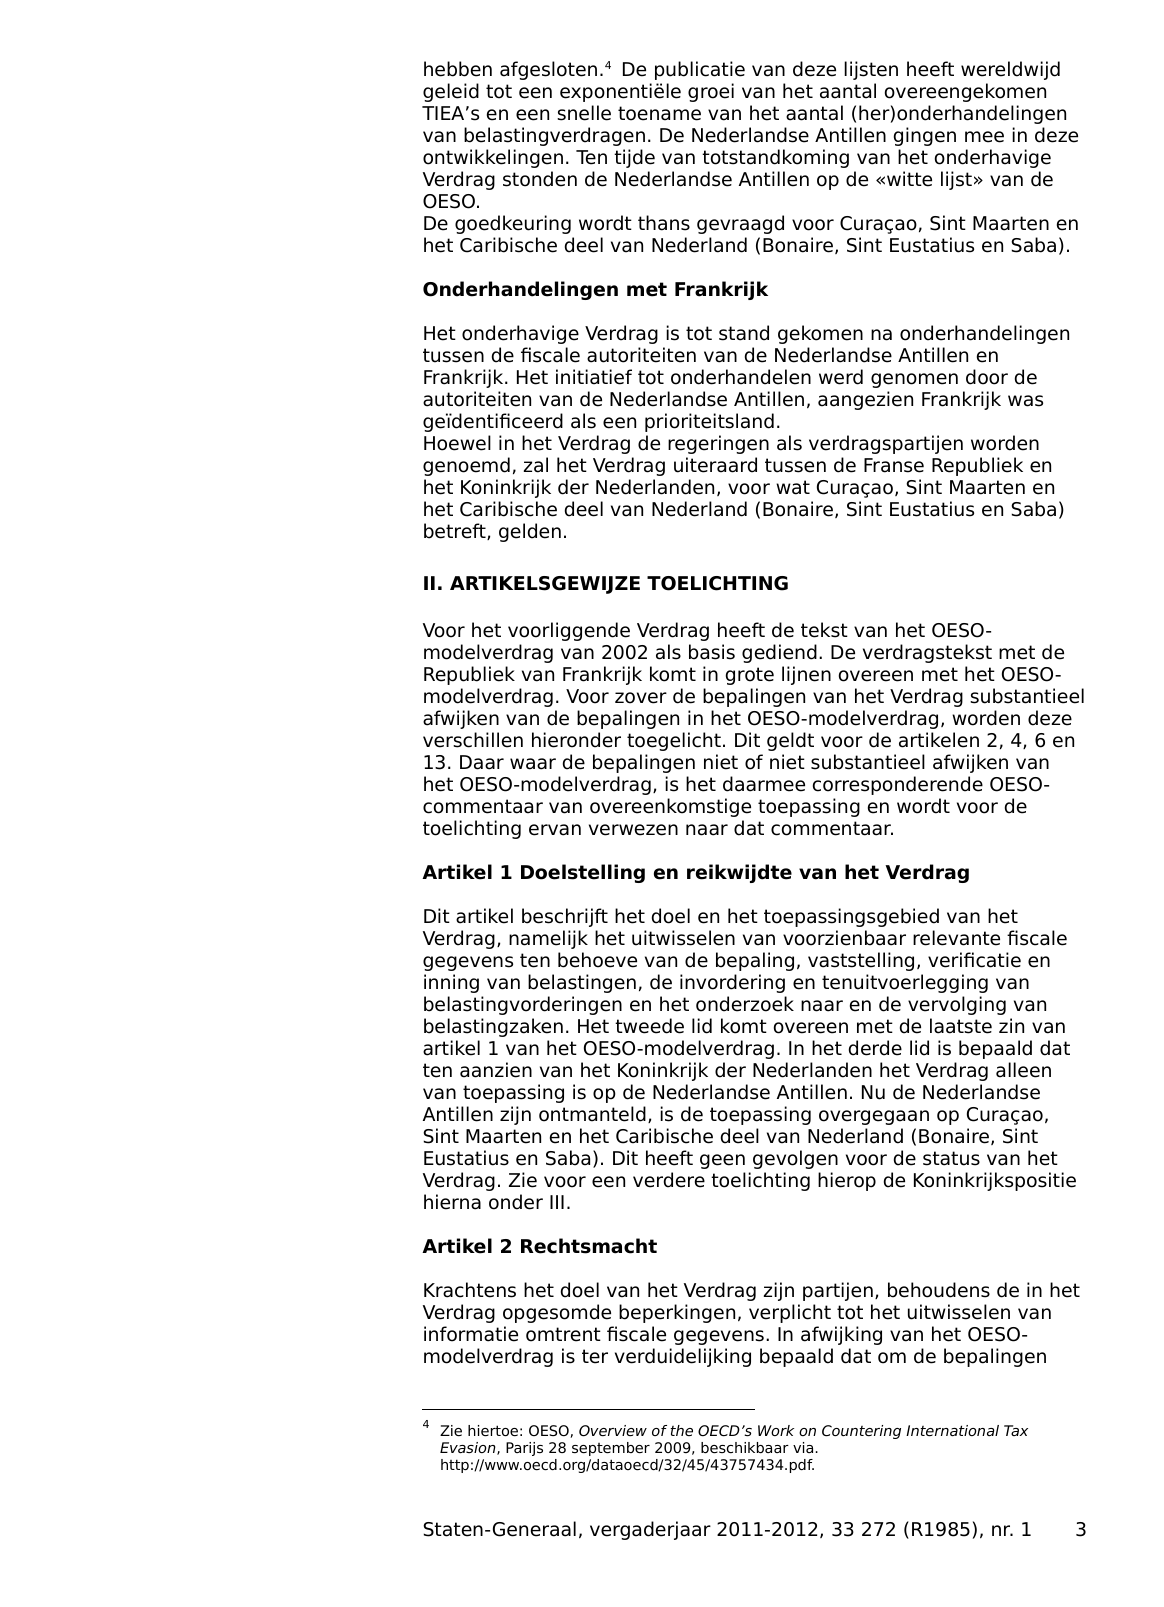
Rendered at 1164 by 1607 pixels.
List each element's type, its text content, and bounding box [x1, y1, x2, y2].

subtitle Artikel 2 Rechtsmacht [422, 1236, 1087, 1258]
subtitle Artikel 1 Doelstelling en reikwijdte van het Verdrag [422, 862, 1087, 884]
text Het onderhavige Verdrag is tot stand gekomen na onderhandelingen tussen de fiscale autoriteiten van de Nederlandse Antillen en Frankrijk. Het initiatief tot onderhandelen werd genomen door de autoriteiten van de Nederlandse Antillen, aangezien Frankrijk was geïdentificeerd als een prioriteitsland. [422, 323, 1087, 433]
text Krachtens het doel van het Verdrag zijn partijen, behoudens de in het Verdrag opgesomde beperkingen, verplicht tot het uitwisselen van informatie omtrent fiscale gegevens. In afwijking van het OESO-modelverdrag is ter verduidelijking bepaald dat om de bepalingen [422, 1280, 1087, 1368]
text Zie hiertoe: OESO, Overview of the OECD’s Work on Countering International Tax Evasion, Parijs 28 september 2009, beschikbaar via. http://www.oecd.org/dataoecd/32/45/43757434.pdf. [422, 1418, 1087, 1474]
text hebben afgesloten. De publicatie van deze lijsten heeft wereldwijd geleid tot een exponentiële groei van het aantal overeengekomen TIEA’s en een snelle toename van het aantal (her)onderhandelingen van belastingverdragen. De Nederlandse Antillen gingen mee in deze ontwikkelingen. Ten tijde van totstandkoming van het onderhavige Verdrag stonden de Nederlandse Antillen op de «witte lijst» van de OESO. [422, 59, 1087, 213]
text Hoewel in het Verdrag de regeringen als verdragspartijen worden genoemd, zal het Verdrag uiteraard tussen de Franse Republiek en het Koninkrijk der Nederlanden, voor wat Curaçao, Sint Maarten en het Caribische deel van Nederland (Bonaire, Sint Eustatius en Saba) betreft, gelden. [422, 433, 1087, 543]
text Dit artikel beschrijft het doel en het toepassingsgebied van het Verdrag, namelijk het uitwisselen van voorzienbaar relevante fiscale gegevens ten behoeve van de bepaling, vaststelling, verificatie en inning van belastingen, de invordering en tenuitvoerlegging van belastingvorderingen en het onderzoek naar en de vervolging van belastingzaken. Het tweede lid komt overeen met de laatste zin van artikel 1 van het OESO-modelverdrag. In het derde lid is bepaald dat ten aanzien van het Koninkrijk der Nederlanden het Verdrag alleen van toepassing is op de Nederlandse Antillen. Nu de Nederlandse Antillen zijn ontmanteld, is de toepassing overgegaan op Curaçao, Sint Maarten en het Caribische deel van Nederland (Bonaire, Sint Eustatius en Saba). Dit heeft geen gevolgen voor de status van het Verdrag. Zie voor een verdere toelichting hierop de Koninkrijkspositie hierna onder III. [422, 906, 1087, 1214]
subtitle Onderhandelingen met Frankrijk [422, 279, 1087, 301]
text Voor het voorliggende Verdrag heeft de tekst van het OESO-modelverdrag van 2002 als basis gediend. De verdragstekst met de Republiek van Frankrijk komt in grote lijnen overeen met het OESO-modelverdrag. Voor zover de bepalingen van het Verdrag substantieel afwijken van de bepalingen in het OESO-modelverdrag, worden deze verschillen hieronder toegelicht. Dit geldt voor de artikelen 2, 4, 6 en 13. Daar waar de bepalingen niet of niet substantieel afwijken van het OESO-modelverdrag, is het daarmee corresponderende OESO-commentaar van overeenkomstige toepassing en wordt voor de toelichting ervan verwezen naar dat commentaar. [422, 620, 1087, 840]
subtitle II. ARTIKELSGEWIJZE TOELICHTING [422, 573, 1087, 595]
text De goedkeuring wordt thans gevraagd voor Curaçao, Sint Maarten en het Caribische deel van Nederland (Bonaire, Sint Eustatius en Saba). [422, 213, 1087, 257]
